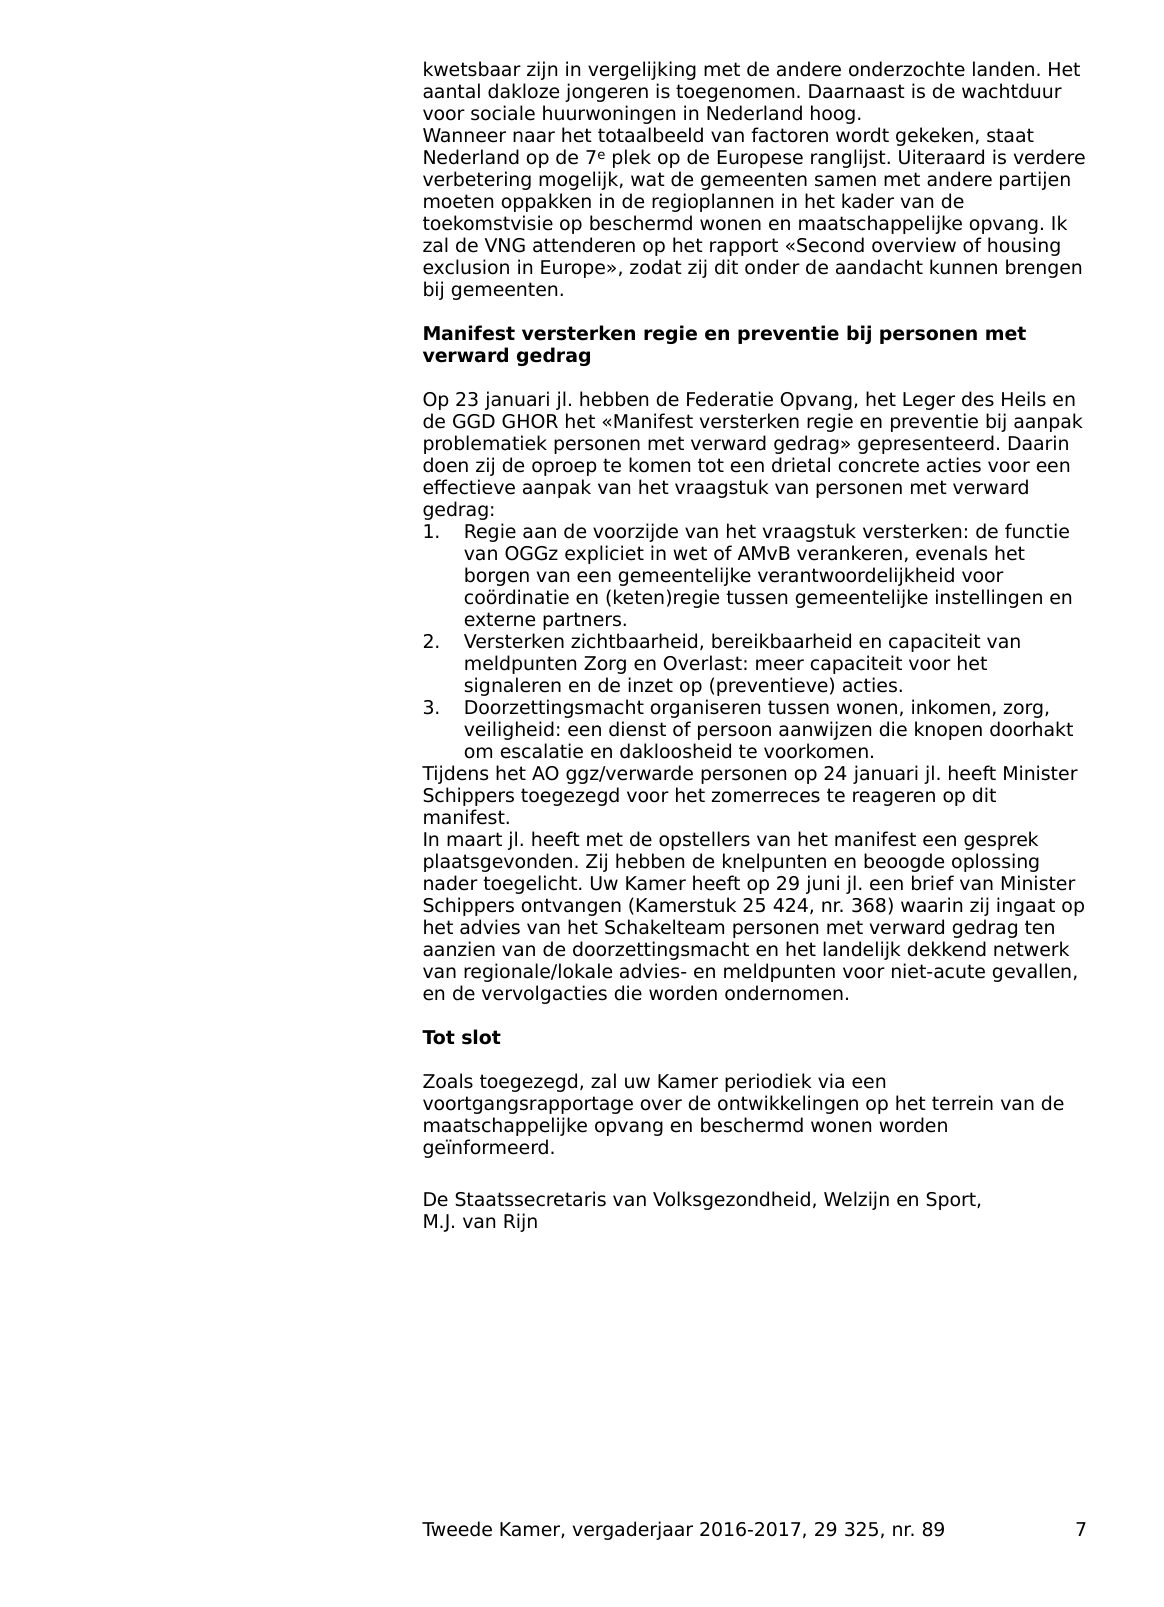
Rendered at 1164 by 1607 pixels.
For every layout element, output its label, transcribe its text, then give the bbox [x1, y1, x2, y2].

text In maart jl. heeft met de opstellers van het manifest een gesprek plaatsgevonden. Zij hebben de knelpunten en beoogde oplossing nader toegelicht. Uw Kamer heeft op 29 juni jl. een brief van Minister Schippers ontvangen (Kamerstuk 25 424, nr. 368) waarin zij ingaat op het advies van het Schakelteam personen met verward gedrag ten aanzien van de doorzettingsmacht en het landelijk dekkend netwerk van regionale/lokale advies- en meldpunten voor niet-acute gevallen, en de vervolgacties die worden ondernomen. [422, 829, 1087, 1004]
text Wanneer naar het totaalbeeld van factoren wordt gekeken, staat Nederland op de 7e plek op de Europese ranglijst. Uiteraard is verdere verbetering mogelijk, wat de gemeenten samen met andere partijen moeten oppakken in de regioplannen in het kader van de toekomstvisie op beschermd wonen en maatschappelijke opvang. Ik zal de VNG attenderen op het rapport «Second overview of housing exclusion in Europe», zodat zij dit onder de aandacht kunnen brengen bij gemeenten. [422, 125, 1087, 301]
text 2. Versterken zichtbaarheid, bereikbaarheid en capaciteit van meldpunten Zorg en Overlast: meer capaciteit voor het signaleren en de inzet op (preventieve) acties. [422, 631, 1087, 697]
subtitle Tot slot [422, 1027, 1087, 1049]
text Op 23 januari jl. hebben de Federatie Opvang, het Leger des Heils en de GGD GHOR het «Manifest versterken regie en preventie bij aanpak problematiek personen met verward gedrag» gepresenteerd. Daarin doen zij de oproep te komen tot een drietal concrete acties voor een effectieve aanpak van het vraagstuk van personen met verward gedrag: [422, 389, 1087, 521]
text kwetsbaar zijn in vergelijking met de andere onderzochte landen. Het aantal dakloze jongeren is toegenomen. Daarnaast is de wachtduur voor sociale huurwoningen in Nederland hoog. [422, 59, 1087, 125]
subtitle Manifest versterken regie en preventie bij personen met verward gedrag [422, 323, 1087, 367]
text 3. Doorzettingsmacht organiseren tussen wonen, inkomen, zorg, veiligheid: een dienst of persoon aanwijzen die knopen doorhakt om escalatie en dakloosheid te voorkomen. [422, 697, 1087, 763]
text De Staatssecretaris van Volksgezondheid, Welzijn en Sport, M.J. van Rijn [422, 1189, 1087, 1233]
text Zoals toegezegd, zal uw Kamer periodiek via een voortgangsrapportage over de ontwikkelingen op het terrein van de maatschappelijke opvang en beschermd wonen worden geïnformeerd. [422, 1071, 1087, 1159]
text Tijdens het AO ggz/verwarde personen op 24 januari jl. heeft Minister Schippers toegezegd voor het zomerreces te reageren op dit manifest. [422, 763, 1087, 829]
text 1. Regie aan de voorzijde van het vraagstuk versterken: de functie van OGGz expliciet in wet of AMvB verankeren, evenals het borgen van een gemeentelijke verantwoordelijkheid voor coördinatie en (keten)regie tussen gemeentelijke instellingen en externe partners. [422, 521, 1087, 631]
